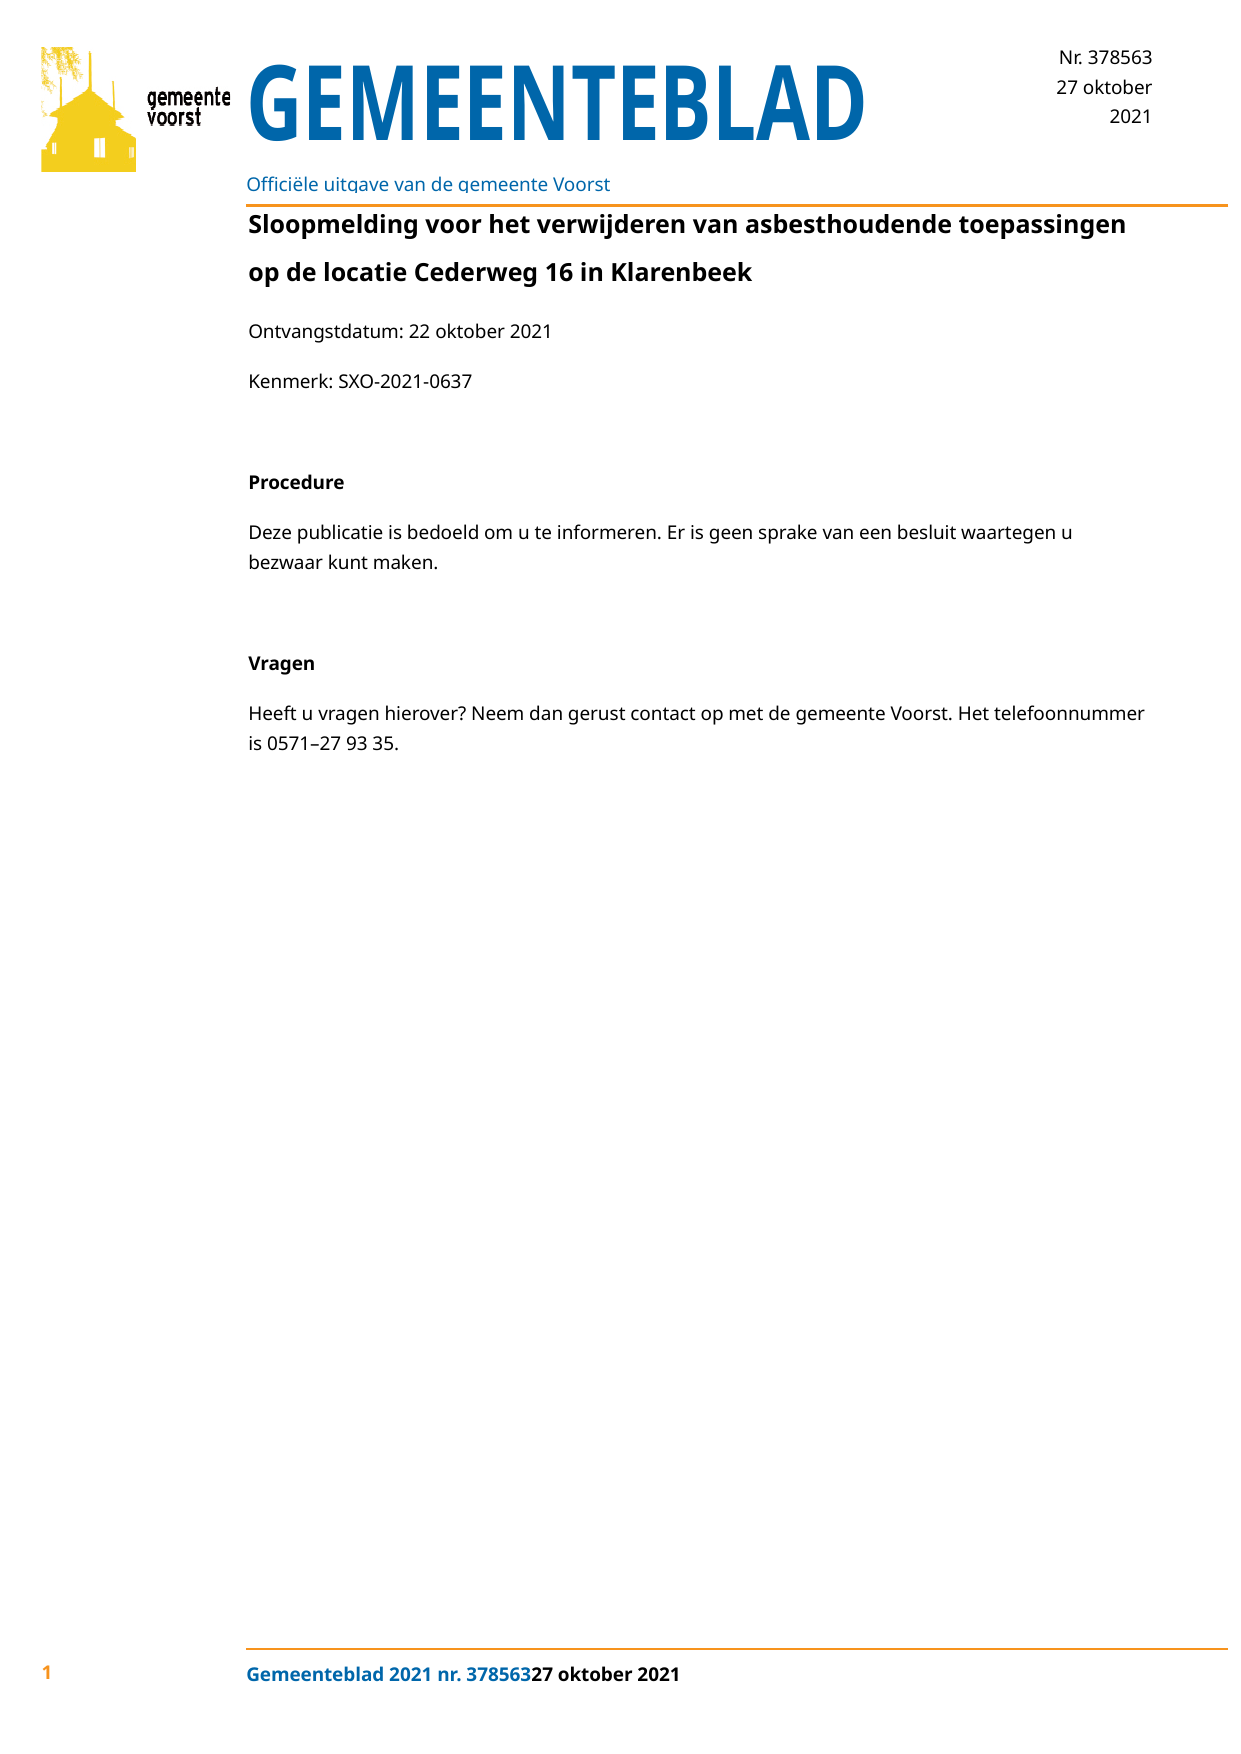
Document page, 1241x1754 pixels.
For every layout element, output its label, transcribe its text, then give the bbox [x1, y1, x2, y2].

text Heeft u vragen hierover? Neem dan gerust contact op met de gemeente Voorst. Het telefoonnummer is 0571–27 93 35. [248, 700, 1152, 756]
text Kenmerk: SXO-2021-0637 [248, 368, 1152, 394]
text Ontvangstdatum: 22 oktober 2021 [248, 318, 1152, 344]
picture [41, 47, 231, 172]
text Deze publicatie is bedoeld om u te informeren. Er is geen sprake van een besluit waartegen u bezwaar kunt maken. [248, 519, 1152, 575]
text Sloopmelding voor het verwijderen van asbesthoudende toepassingen op de locatie Cederweg 16 in Klarenbeek [248, 207, 1152, 288]
text Vragen [248, 650, 1152, 676]
text Procedure [248, 469, 1152, 495]
